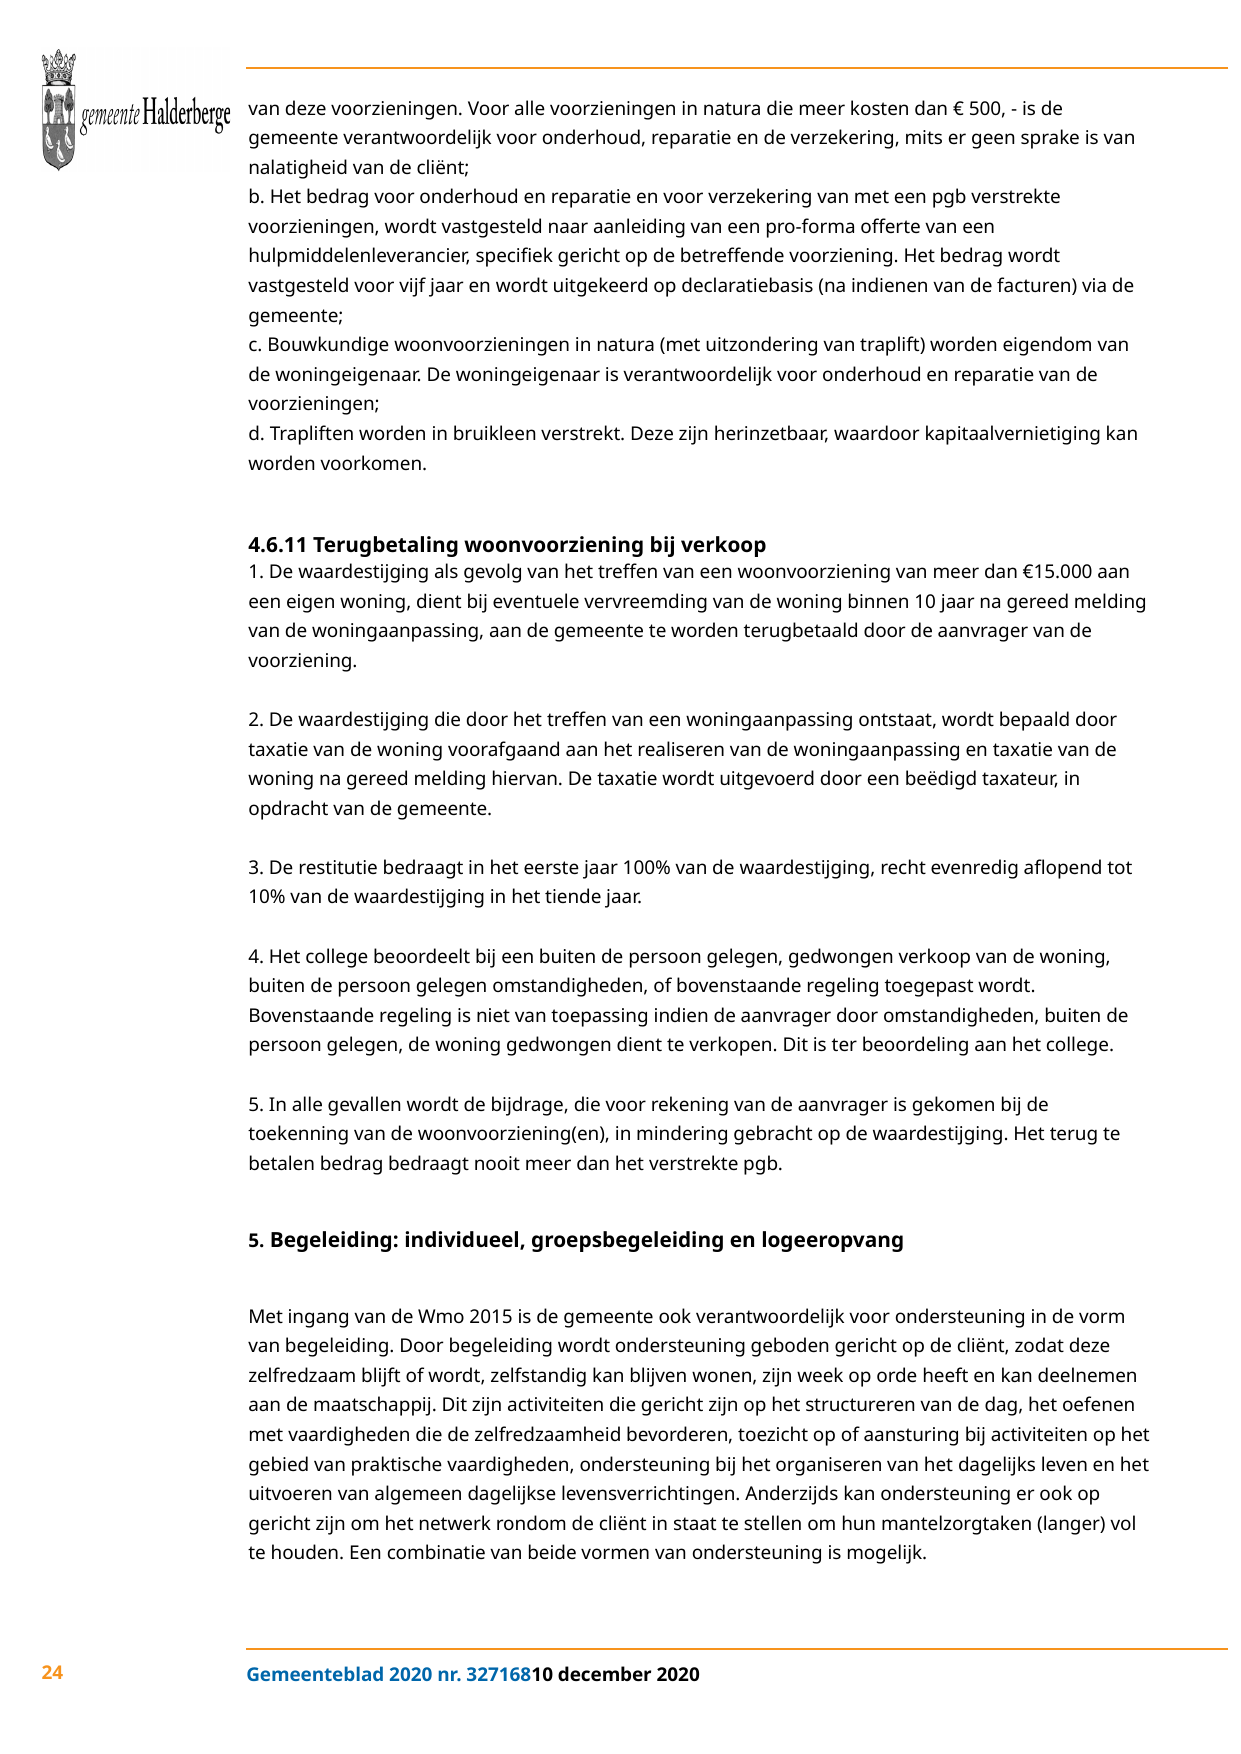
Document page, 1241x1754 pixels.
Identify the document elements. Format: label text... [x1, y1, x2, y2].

text 4. Het college beoordeelt bij een buiten de persoon gelegen, gedwongen verkoop van de woning, buiten de persoon gelegen omstandigheden, of bovenstaande regeling toegepast wordt. Bovenstaande regeling is niet van toepassing indien de aanvrager door omstandigheden, buiten de persoon gelegen, de woning gedwongen dient te verkopen. Dit is ter beoordeling aan het college. [248, 943, 1152, 1057]
text c. Bouwkundige woonvoorzieningen in natura (met uitzondering van traplift) worden eigendom van de woningeigenaar. De woningeigenaar is verantwoordelijk voor onderhoud en reparatie van de voorzieningen; [248, 331, 1152, 416]
text 2. De waardestijging die door het treffen van een woningaanpassing ontstaat, wordt bepaald door taxatie van de woning voorafgaand aan het realiseren van de woningaanpassing en taxatie van de woning na gereed melding hiervan. De taxatie wordt uitgevoerd door een beëdigd taxateur, in opdracht van de gemeente. [248, 706, 1152, 821]
text d. Trapliften worden in bruikleen verstrekt. Deze zijn herinzetbaar, waardoor kapitaalvernietiging kan worden voorkomen. [248, 420, 1152, 476]
text 5. Begeleiding: individueel, groepsbegeleiding en logeeropvang [248, 1225, 1152, 1253]
text Met ingang van de Wmo 2015 is de gemeente ook verantwoordelijk voor ondersteuning in de vorm van begeleiding. Door begeleiding wordt ondersteuning geboden gericht op de cliënt, zodat deze zelfredzaam blijft of wordt, zelfstandig kan blijven wonen, zijn week op orde heeft en kan deelnemen aan de maatschappij. Dit zijn activiteiten die gericht zijn op het structureren van de dag, het oefenen met vaardigheden die de zelfredzaamheid bevorderen, toezicht op of aansturing bij activiteiten op het gebied van praktische vaardigheden, ondersteuning bij het organiseren van het dagelijks leven en het uitvoeren van algemeen dagelijkse levensverrichtingen. Anderzijds kan ondersteuning er ook op gericht zijn om het netwerk rondom de cliënt in staat te stellen om hun mantelzorgtaken (langer) vol te houden. Een combinatie van beide vormen van ondersteuning is mogelijk. [248, 1303, 1152, 1565]
picture [41, 47, 231, 172]
text 1. De waardestijging als gevolg van het treffen van een woonvoorziening van meer dan €15.000 aan een eigen woning, dient bij eventuele vervreemding van de woning binnen 10 jaar na gereed melding van de woningaanpassing, aan de gemeente te worden terugbetaald door de aanvrager van de voorziening. [248, 558, 1152, 673]
text 3. De restitutie bedraagt in het eerste jaar 100% van de waardestijging, recht evenredig aflopend tot 10% van de waardestijging in het tiende jaar. [248, 854, 1152, 909]
text 5. In alle gevallen wordt de bijdrage, die voor rekening van de aanvrager is gekomen bij de toekenning van de woonvoorziening(en), in mindering gebracht op de waardestijging. Het terug te betalen bedrag bedraagt nooit meer dan het verstrekte pgb. [248, 1091, 1152, 1176]
text 4.6.11 Terugbetaling woonvoorziening bij verkoop [248, 530, 1152, 558]
text van deze voorzieningen. Voor alle voorzieningen in natura die meer kosten dan € 500, - is de gemeente verantwoordelijk voor onderhoud, reparatie en de verzekering, mits er geen sprake is van nalatigheid van de cliënt; [248, 95, 1152, 180]
text b. Het bedrag voor onderhoud en reparatie en voor verzekering van met een pgb verstrekte voorzieningen, wordt vastgesteld naar aanleiding van een pro-forma offerte van een hulpmiddelenleverancier, specifiek gericht op de betreffende voorziening. Het bedrag wordt vastgesteld voor vijf jaar en wordt uitgekeerd op declaratiebasis (na indienen van de facturen) via de gemeente; [248, 183, 1152, 328]
